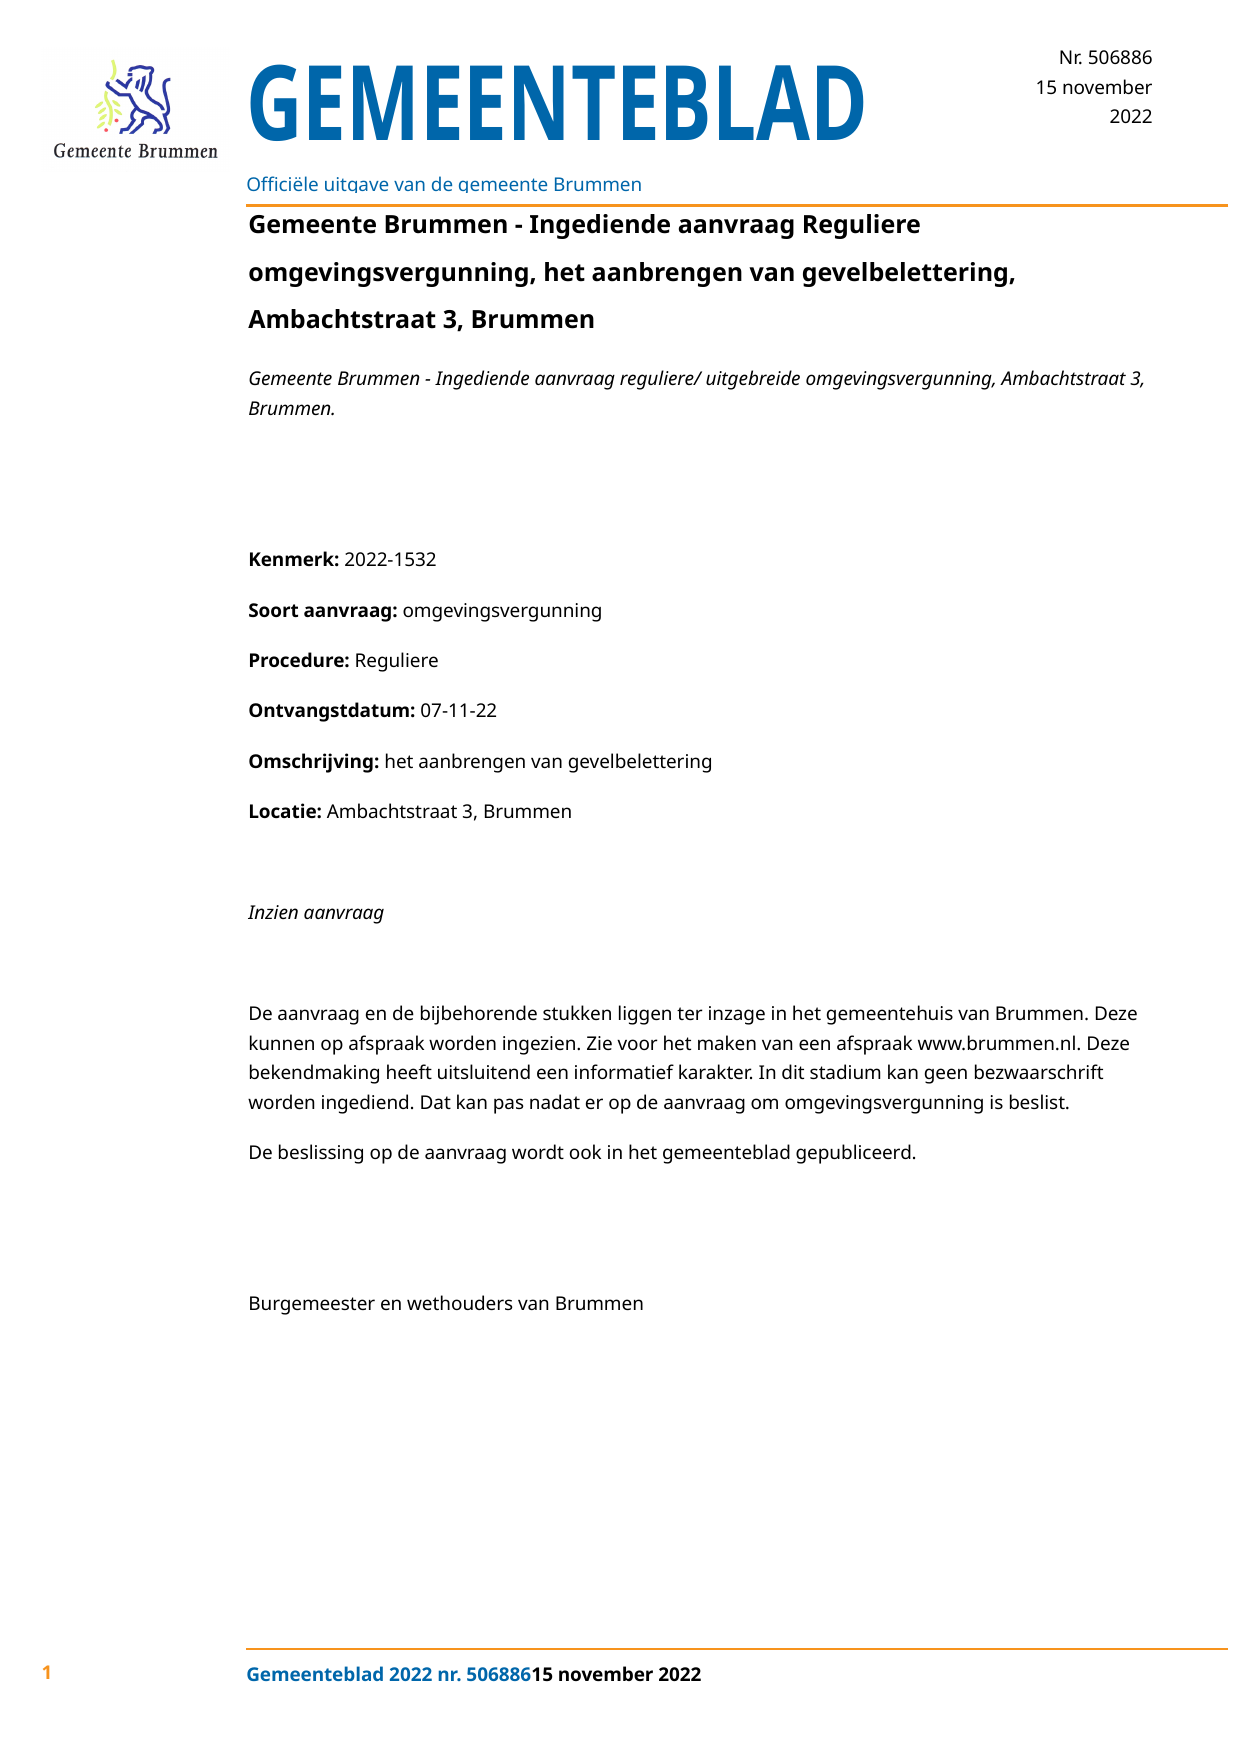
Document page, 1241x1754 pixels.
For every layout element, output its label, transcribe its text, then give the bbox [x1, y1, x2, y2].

text Procedure: Reguliere [248, 647, 1152, 673]
text Omschrijving: het aanbrengen van gevelbelettering [248, 748, 1152, 774]
text Locatie: Ambachtstraat 3, Brummen [248, 798, 1152, 824]
text De aanvraag en de bijbehorende stukken liggen ter inzage in het gemeentehuis van Brummen. Deze kunnen op afspraak worden ingezien. Zie voor het maken van een afspraak www.brummen.nl. Deze bekendmaking heeft uitsluitend een informatief karakter. In dit stadium kan geen bezwaarschrift worden ingediend. Dat kan pas nadat er op de aanvraag om omgevingsvergunning is beslist. [248, 1000, 1152, 1114]
text Burgemeester en wethouders van Brummen [248, 1291, 1152, 1316]
text Gemeente Brummen - Ingediende aanvraag Reguliere omgevingsvergunning, het aanbrengen van gevelbelettering, Ambachtstraat 3, Brummen [248, 207, 1152, 336]
text Ontvangstdatum: 07-11-22 [248, 698, 1152, 723]
text Gemeente Brummen - Ingediende aanvraag reguliere/ uitgebreide omgevingsvergunning, Ambachtstraat 3, Brummen. [248, 366, 1152, 421]
picture [41, 47, 231, 172]
text Inzien aanvraag [248, 899, 1152, 925]
text Soort aanvraag: omgevingsvergunning [248, 597, 1152, 622]
text De beslissing op de aanvraag wordt ook in het gemeenteblad gepubliceerd. [248, 1139, 1152, 1165]
text Kenmerk: 2022-1532 [248, 546, 1152, 572]
